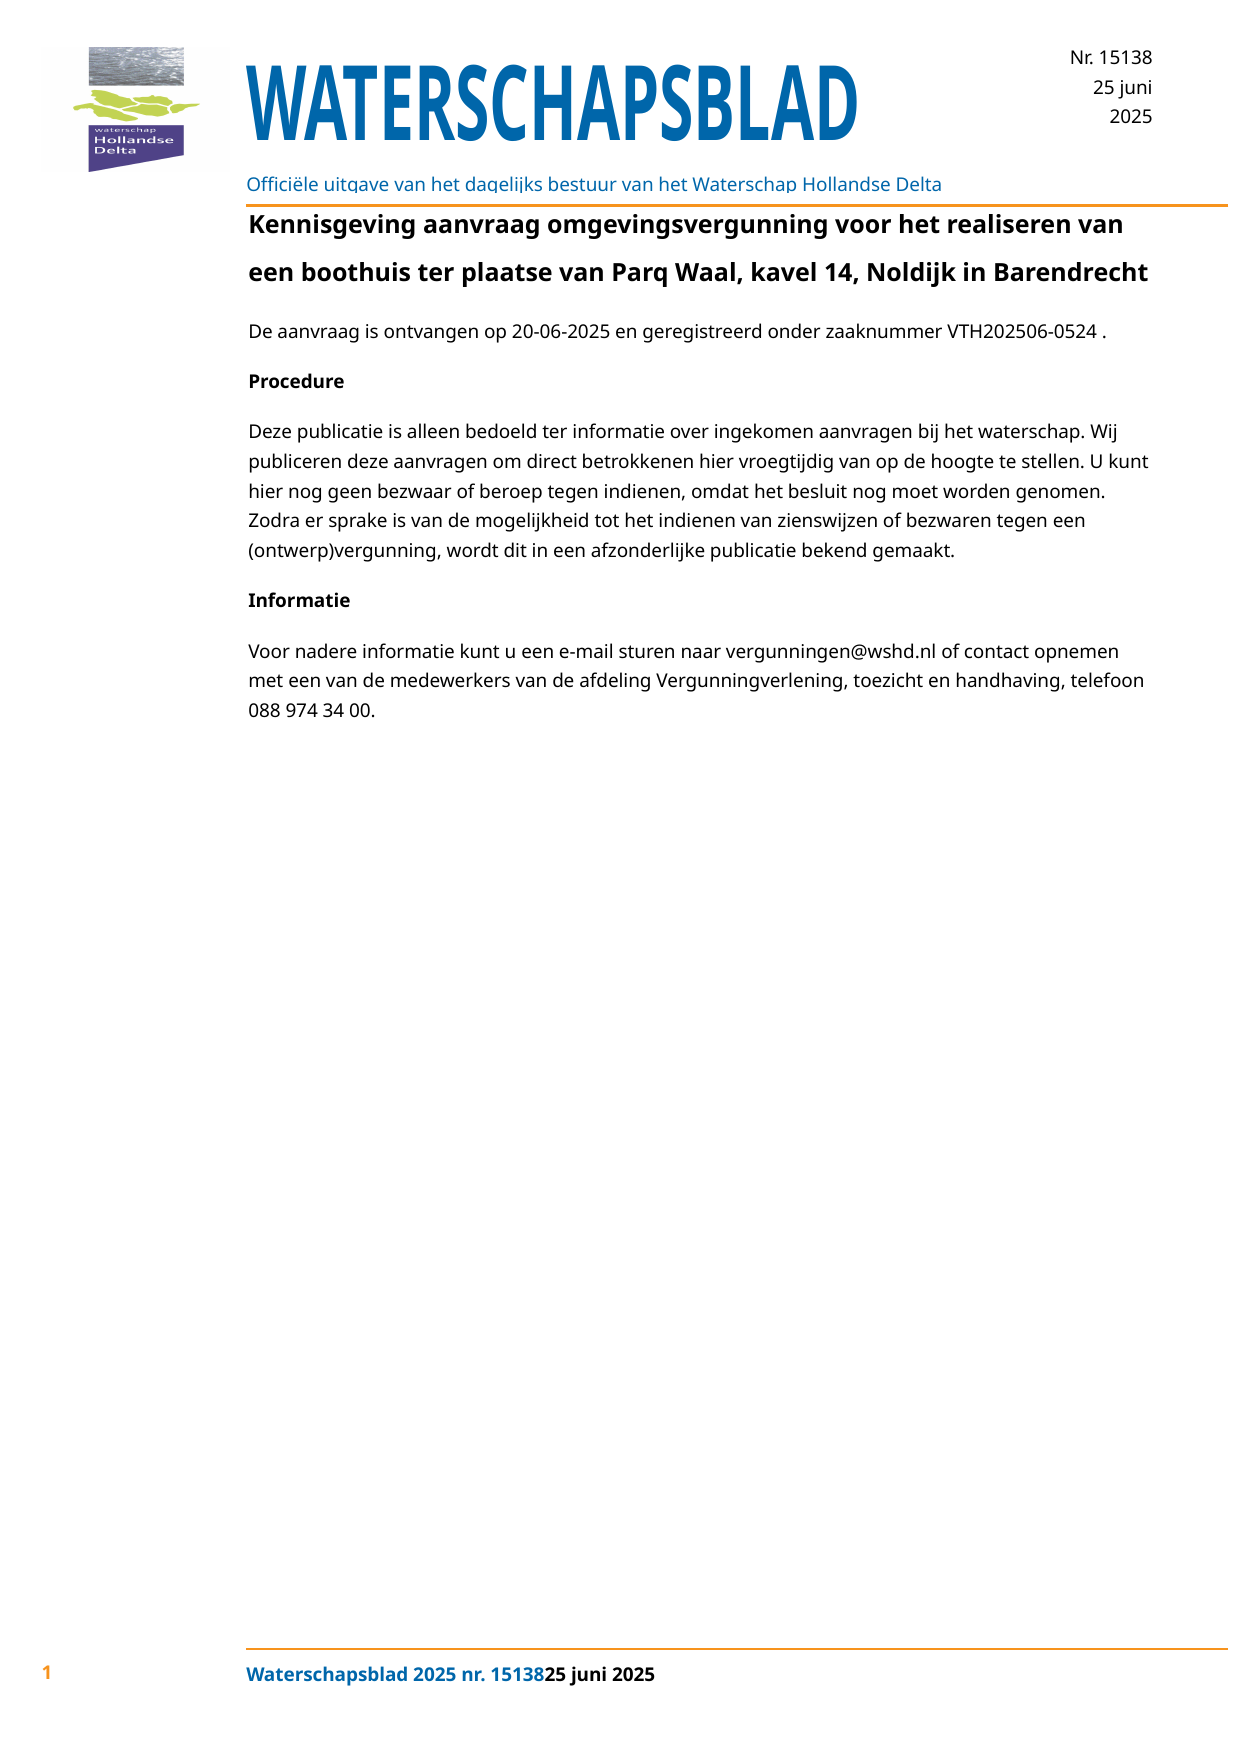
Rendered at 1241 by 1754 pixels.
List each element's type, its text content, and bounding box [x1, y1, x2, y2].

text Informatie [248, 587, 1152, 613]
picture [41, 47, 231, 172]
text De aanvraag is ontvangen op 20-06-2025 en geregistreerd onder zaaknummer VTH202506-0524 . [248, 318, 1152, 344]
text Voor nadere informatie kunt u een e-mail sturen naar vergunningen@wshd.nl of contact opnemen met een van de medewerkers van de afdeling Vergunningverlening, toezicht en handhaving, telefoon 088 974 34 00. [248, 638, 1152, 723]
text Procedure [248, 368, 1152, 394]
text Deze publicatie is alleen bedoeld ter informatie over ingekomen aanvragen bij het waterschap. Wij publiceren deze aanvragen om direct betrokkenen hier vroegtijdig van op de hoogte te stellen. U kunt hier nog geen bezwaar of beroep tegen indienen, omdat het besluit nog moet worden genomen. Zodra er sprake is van de mogelijkheid tot het indienen van zienswijzen of bezwaren tegen een (ontwerp)vergunning, wordt dit in een afzonderlijke publicatie bekend gemaakt. [248, 419, 1152, 563]
text Kennisgeving aanvraag omgevingsvergunning voor het realiseren van een boothuis ter plaatse van Parq Waal, kavel 14, Noldijk in Barendrecht [248, 207, 1152, 288]
